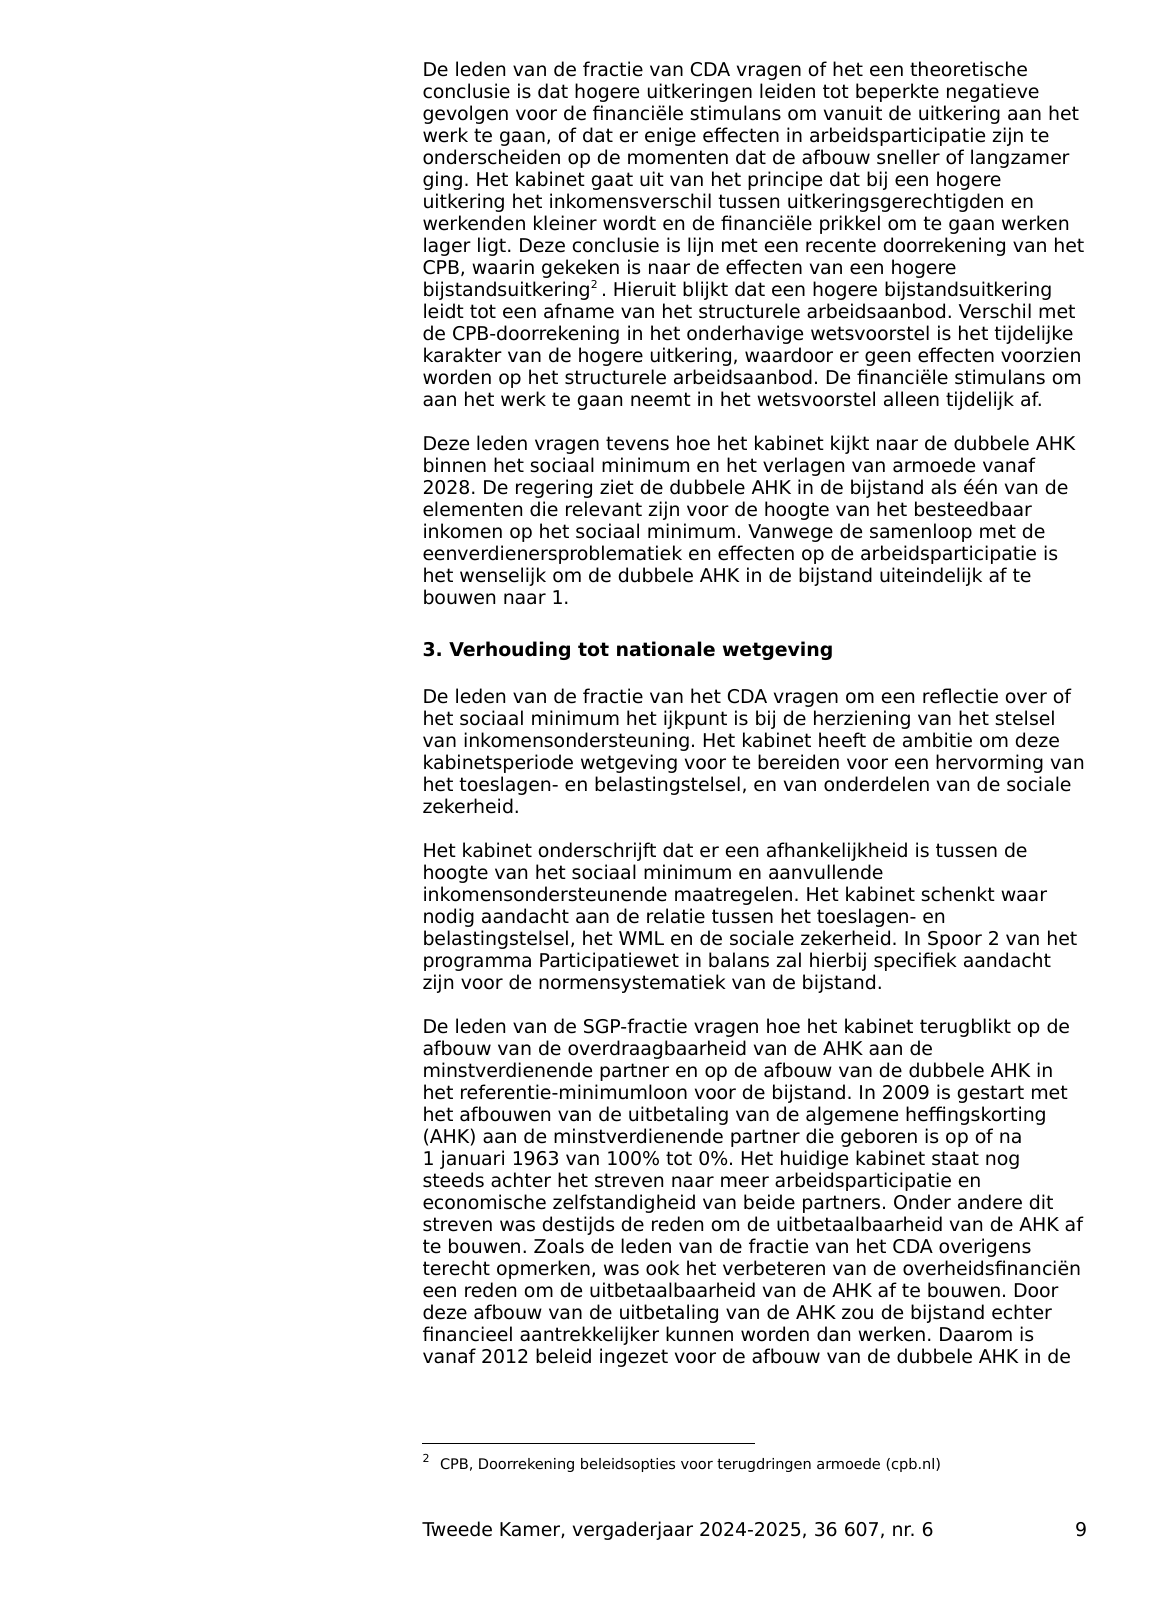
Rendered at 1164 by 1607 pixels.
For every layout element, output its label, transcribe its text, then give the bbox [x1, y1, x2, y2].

text CPB, Doorrekening beleidsopties voor terugdringen armoede (cpb.nl) [422, 1452, 1087, 1474]
text De leden van de SGP-fractie vragen hoe het kabinet terugblikt op de afbouw van de overdraagbaarheid van de AHK aan de minstverdienende partner en op de afbouw van de dubbele AHK in het referentie-minimumloon voor de bijstand. In 2009 is gestart met het afbouwen van de uitbetaling van de algemene heffingskorting (AHK) aan de minstverdienende partner die geboren is op of na 1 januari 1963 van 100% tot 0%. Het huidige kabinet staat nog steeds achter het streven naar meer arbeidsparticipatie en economische zelfstandigheid van beide partners. Onder andere dit streven was destijds de reden om de uitbetaalbaarheid van de AHK af te bouwen. Zoals de leden van de fractie van het CDA overigens terecht opmerken, was ook het verbeteren van de overheidsfinanciën een reden om de uitbetaalbaarheid van de AHK af te bouwen. Door deze afbouw van de uitbetaling van de AHK zou de bijstand echter financieel aantrekkelijker kunnen worden dan werken. Daarom is vanaf 2012 beleid ingezet voor de afbouw van de dubbele AHK in de [422, 1016, 1087, 1367]
text De leden van de fractie van het CDA vragen om een reflectie over of het sociaal minimum het ijkpunt is bij de herziening van het stelsel van inkomensondersteuning. Het kabinet heeft de ambitie om deze kabinetsperiode wetgeving voor te bereiden voor een hervorming van het toeslagen- en belastingstelsel, en van onderdelen van de sociale zekerheid. [422, 686, 1087, 818]
subtitle 3. Verhouding tot nationale wetgeving [422, 639, 1087, 661]
text Het kabinet onderschrijft dat er een afhankelijkheid is tussen de hoogte van het sociaal minimum en aanvullende inkomensondersteunende maatregelen. Het kabinet schenkt waar nodig aandacht aan de relatie tussen het toeslagen- en belastingstelsel, het WML en de sociale zekerheid. In Spoor 2 van het programma Participatiewet in balans zal hierbij specifiek aandacht zijn voor de normensystematiek van de bijstand. [422, 840, 1087, 994]
text De leden van de fractie van CDA vragen of het een theoretische conclusie is dat hogere uitkeringen leiden tot beperkte negatieve gevolgen voor de financiële stimulans om vanuit de uitkering aan het werk te gaan, of dat er enige effecten in arbeidsparticipatie zijn te onderscheiden op de momenten dat de afbouw sneller of langzamer ging. Het kabinet gaat uit van het principe dat bij een hogere uitkering het inkomensverschil tussen uitkeringsgerechtigden en werkenden kleiner wordt en de financiële prikkel om te gaan werken lager ligt. Deze conclusie is lijn met een recente doorrekening van het CPB, waarin gekeken is naar de effecten van een hogere bijstandsuitkering. Hieruit blijkt dat een hogere bijstandsuitkering leidt tot een afname van het structurele arbeidsaanbod. Verschil met de CPB-doorrekening in het onderhavige wetsvoorstel is het tijdelijke karakter van de hogere uitkering, waardoor er geen effecten voorzien worden op het structurele arbeidsaanbod. De financiële stimulans om aan het werk te gaan neemt in het wetsvoorstel alleen tijdelijk af. [422, 59, 1087, 411]
text Deze leden vragen tevens hoe het kabinet kijkt naar de dubbele AHK binnen het sociaal minimum en het verlagen van armoede vanaf 2028. De regering ziet de dubbele AHK in de bijstand als één van de elementen die relevant zijn voor de hoogte van het besteedbaar inkomen op het sociaal minimum. Vanwege de samenloop met de eenverdienersproblematiek en effecten op de arbeidsparticipatie is het wenselijk om de dubbele AHK in de bijstand uiteindelijk af te bouwen naar 1. [422, 433, 1087, 609]
